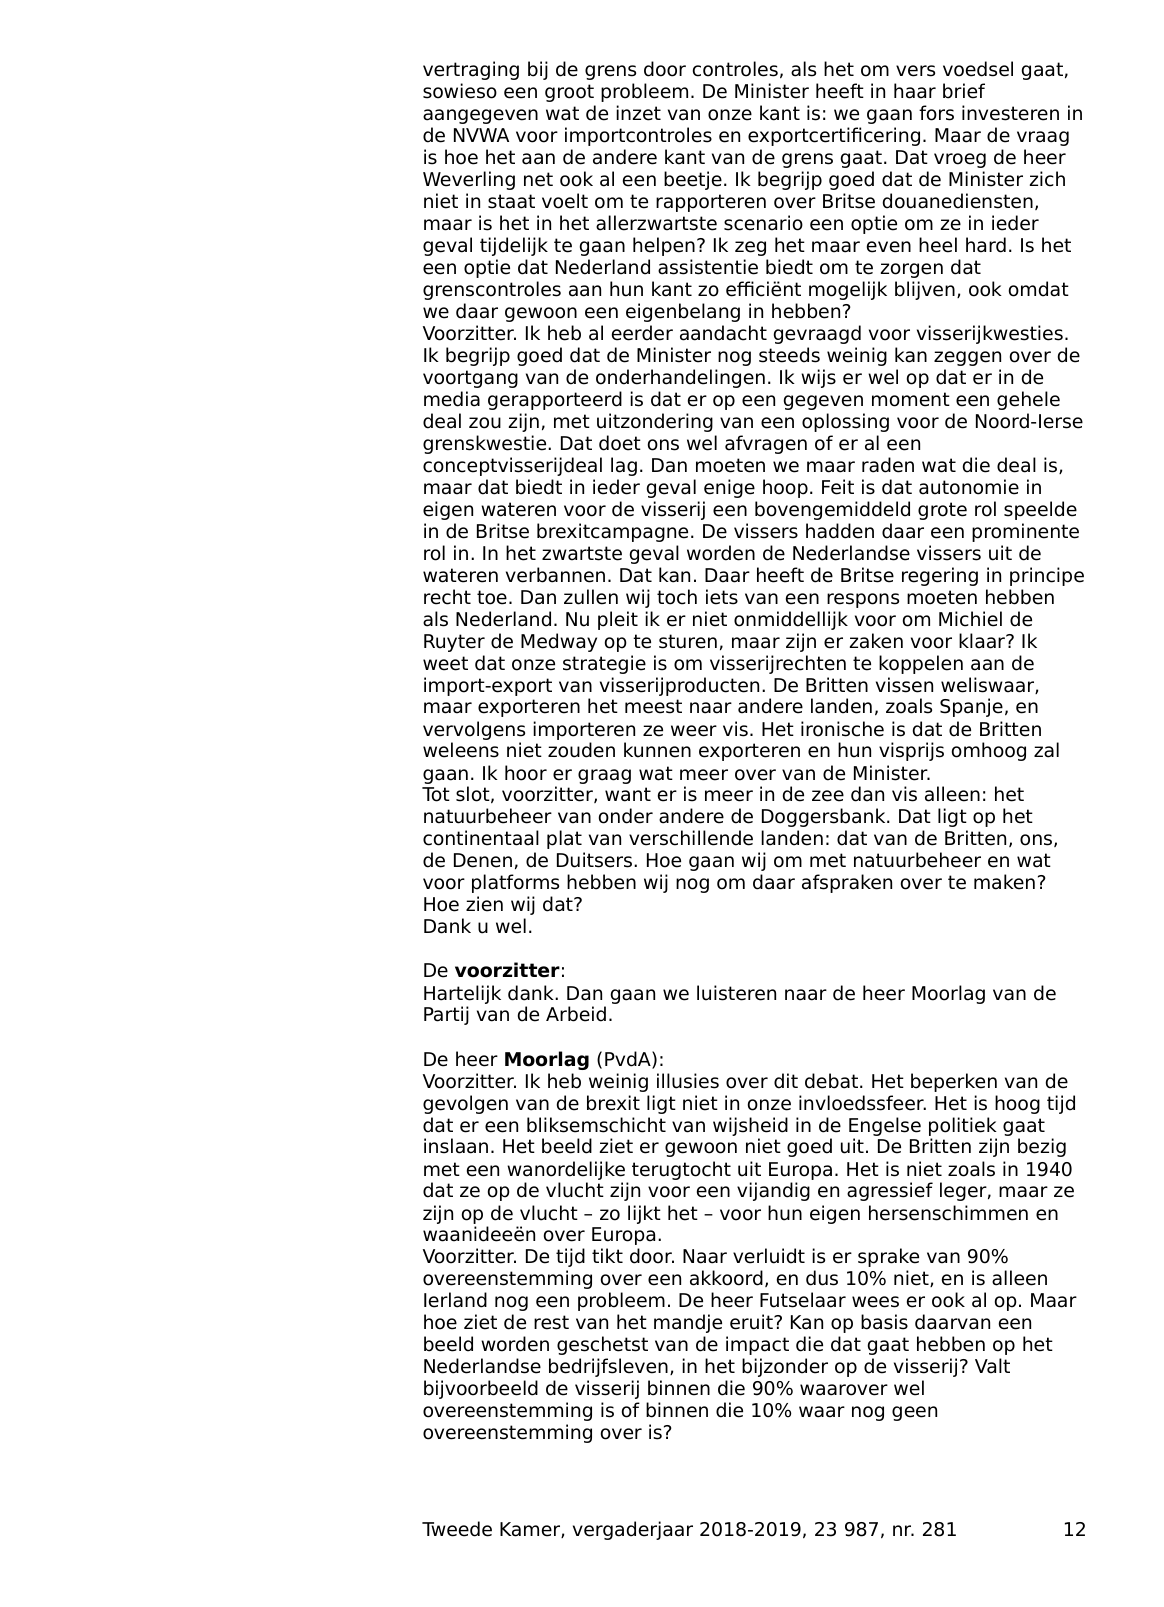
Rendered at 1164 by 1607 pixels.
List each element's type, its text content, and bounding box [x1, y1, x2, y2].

text Dank u wel. [422, 916, 1087, 938]
text De voorzitter: [422, 960, 1087, 982]
text Voorzitter. Ik heb al eerder aandacht gevraagd voor visserijkwesties. Ik begrijp goed dat de Minister nog steeds weinig kan zeggen over de voortgang van de onderhandelingen. Ik wijs er wel op dat er in de media gerapporteerd is dat er op een gegeven moment een gehele deal zou zijn, met uitzondering van een oplossing voor de Noord-Ierse grenskwestie. Dat doet ons wel afvragen of er al een conceptvisserijdeal lag. Dan moeten we maar raden wat die deal is, maar dat biedt in ieder geval enige hoop. Feit is dat autonomie in eigen wateren voor de visserij een bovengemiddeld grote rol speelde in de Britse brexitcampagne. De vissers hadden daar een prominente rol in. In het zwartste geval worden de Nederlandse vissers uit de wateren verbannen. Dat kan. Daar heeft de Britse regering in principe recht toe. Dan zullen wij toch iets van een respons moeten hebben als Nederland. Nu pleit ik er niet onmiddellijk voor om Michiel de Ruyter de Medway op te sturen, maar zijn er zaken voor klaar? Ik weet dat onze strategie is om visserijrechten te koppelen aan de import-export van visserijproducten. De Britten vissen weliswaar, maar exporteren het meest naar andere landen, zoals Spanje, en vervolgens importeren ze weer vis. Het ironische is dat de Britten weleens niet zouden kunnen exporteren en hun visprijs omhoog zal gaan. Ik hoor er graag wat meer over van de Minister. [422, 323, 1087, 784]
text Hartelijk dank. Dan gaan we luisteren naar de heer Moorlag van de Partij van de Arbeid. [422, 982, 1087, 1026]
text Tot slot, voorzitter, want er is meer in de zee dan vis alleen: het natuurbeheer van onder andere de Doggersbank. Dat ligt op het continentaal plat van verschillende landen: dat van de Britten, ons, de Denen, de Duitsers. Hoe gaan wij om met natuurbeheer en wat voor platforms hebben wij nog om daar afspraken over te maken? Hoe zien wij dat? [422, 784, 1087, 916]
text Voorzitter. De tijd tikt door. Naar verluidt is er sprake van 90% overeenstemming over een akkoord, en dus 10% niet, en is alleen Ierland nog een probleem. De heer Futselaar wees er ook al op. Maar hoe ziet de rest van het mandje eruit? Kan op basis daarvan een beeld worden geschetst van de impact die dat gaat hebben op het Nederlandse bedrijfsleven, in het bijzonder op de visserij? Valt bijvoorbeeld de visserij binnen die 90% waarover wel overeenstemming is of binnen die 10% waar nog geen overeenstemming over is? [422, 1246, 1087, 1444]
text De heer Moorlag (PvdA): [422, 1048, 1087, 1071]
text vertraging bij de grens door controles, als het om vers voedsel gaat, sowieso een groot probleem. De Minister heeft in haar brief aangegeven wat de inzet van onze kant is: we gaan fors investeren in de NVWA voor importcontroles en exportcertificering. Maar de vraag is hoe het aan de andere kant van de grens gaat. Dat vroeg de heer Weverling net ook al een beetje. Ik begrijp goed dat de Minister zich niet in staat voelt om te rapporteren over Britse douanediensten, maar is het in het allerzwartste scenario een optie om ze in ieder geval tijdelijk te gaan helpen? Ik zeg het maar even heel hard. Is het een optie dat Nederland assistentie biedt om te zorgen dat grenscontroles aan hun kant zo efficiënt mogelijk blijven, ook omdat we daar gewoon een eigenbelang in hebben? [422, 59, 1087, 323]
text Voorzitter. Ik heb weinig illusies over dit debat. Het beperken van de gevolgen van de brexit ligt niet in onze invloedssfeer. Het is hoog tijd dat er een bliksemschicht van wijsheid in de Engelse politiek gaat inslaan. Het beeld ziet er gewoon niet goed uit. De Britten zijn bezig met een wanordelijke terugtocht uit Europa. Het is niet zoals in 1940 dat ze op de vlucht zijn voor een vijandig en agressief leger, maar ze zijn op de vlucht – zo lijkt het – voor hun eigen hersenschimmen en waanideeën over Europa. [422, 1071, 1087, 1246]
